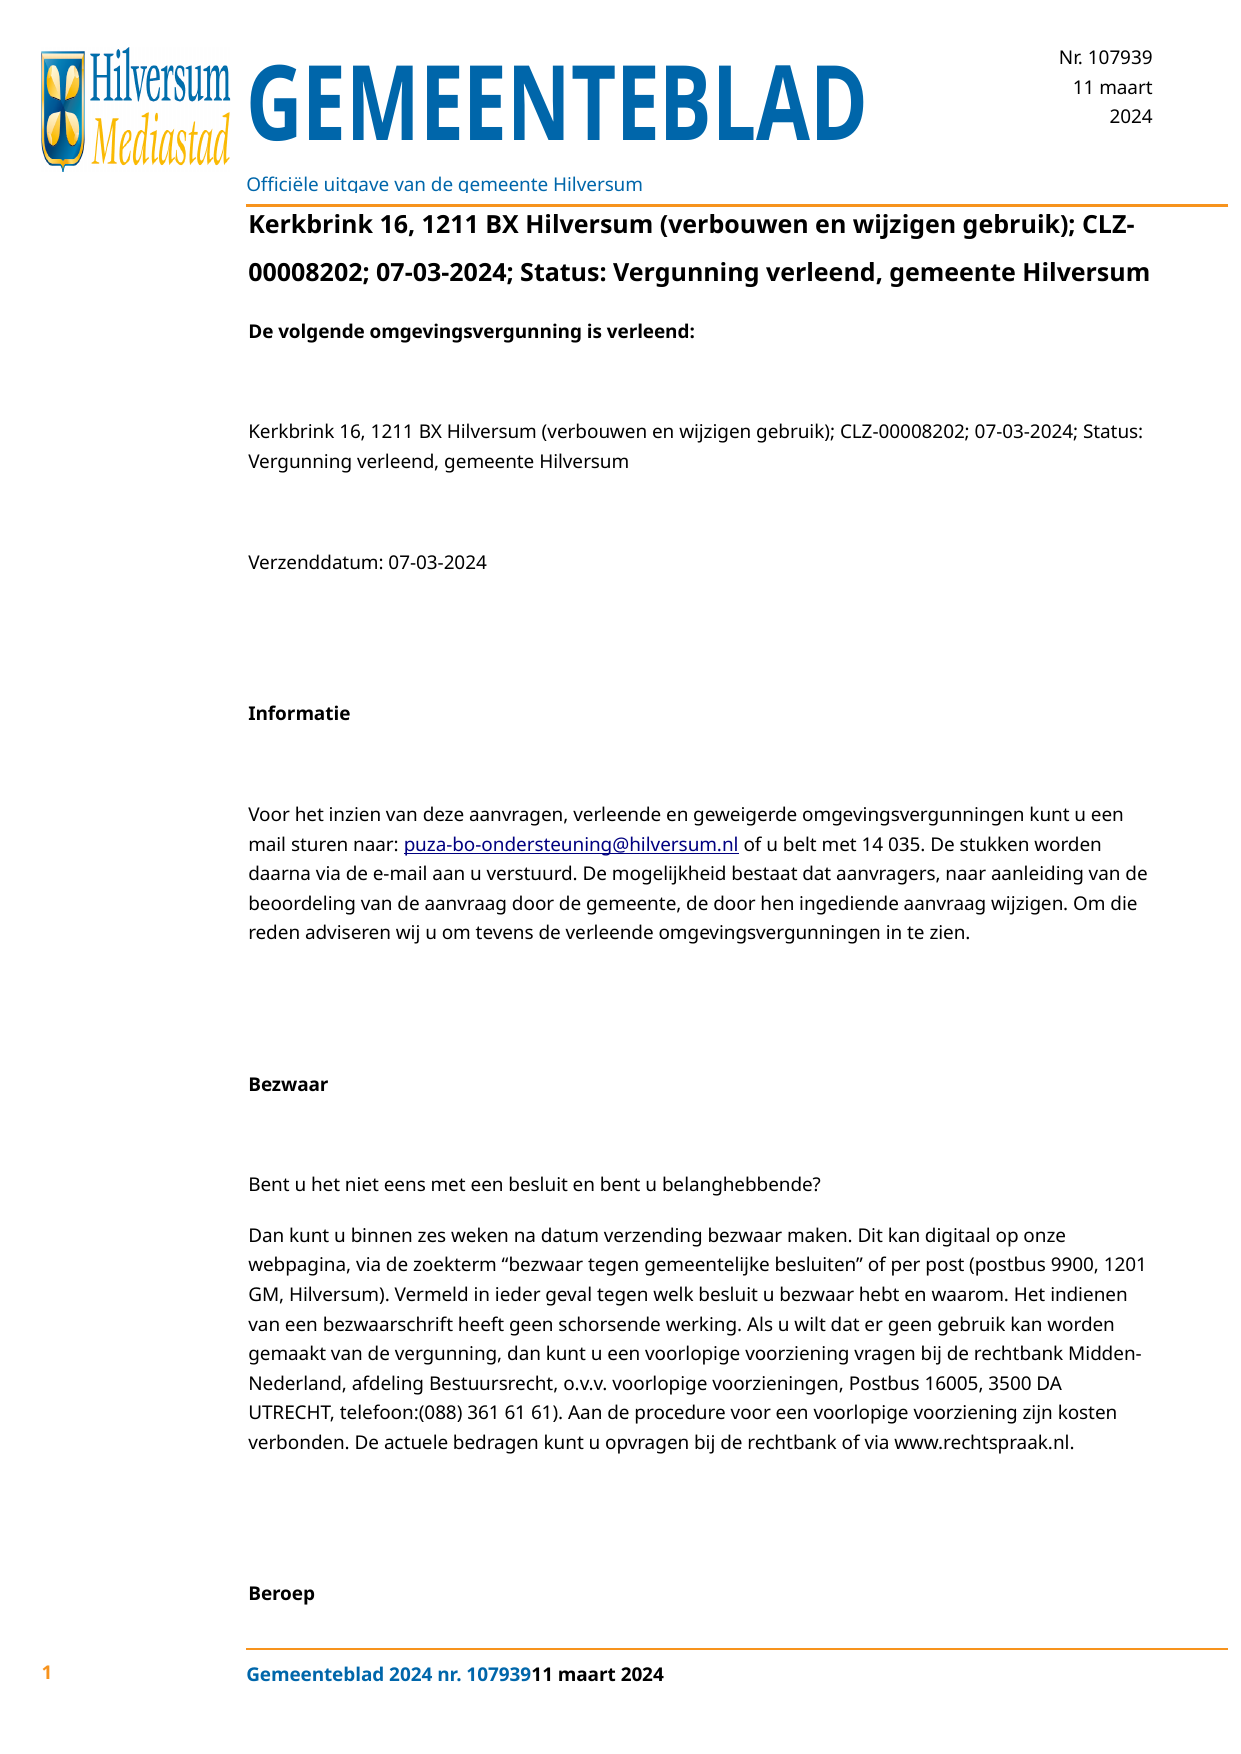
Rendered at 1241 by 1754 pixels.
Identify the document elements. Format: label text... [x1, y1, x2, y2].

text Verzenddatum: 07-03-2024 [248, 549, 1152, 575]
text Kerkbrink 16, 1211 BX Hilversum (verbouwen en wijzigen gebruik); CLZ-00008202; 07-03-2024; Status: Vergunning verleend, gemeente Hilversum [248, 207, 1152, 288]
text Bezwaar [248, 1071, 1152, 1097]
text Informatie [248, 700, 1152, 726]
text Beroep [248, 1580, 1152, 1606]
picture [41, 47, 231, 172]
text Bent u het niet eens met een besluit en bent u belanghebbende? [248, 1172, 1152, 1197]
text De volgende omgevingsvergunning is verleend: [248, 318, 1152, 344]
text Voor het inzien van deze aanvragen, verleende en geweigerde omgevingsvergunningen kunt u een mail sturen naar: puza-bo-ondersteuning@hilversum.nl of u belt met 14 035. De stukken worden daarna via de e-mail aan u verstuurd. De mogelijkheid bestaat dat aanvragers, naar aanleiding van de beoordeling van de aanvraag door de gemeente, de door hen ingediende aanvraag wijzigen. Om die reden adviseren wij u om tevens de verleende omgevingsvergunningen in te zien. [248, 801, 1152, 945]
text Dan kunt u binnen zes weken na datum verzending bezwaar maken. Dit kan digitaal op onze webpagina, via de zoekterm “bezwaar tegen gemeentelijke besluiten” of per post (postbus 9900, 1201 GM, Hilversum). Vermeld in ieder geval tegen welk besluit u bezwaar hebt en waarom. Het indienen van een bezwaarschrift heeft geen schorsende werking. Als u wilt dat er geen gebruik kan worden gemaakt van de vergunning, dan kunt u een voorlopige voorziening vragen bij de rechtbank Midden-Nederland, afdeling Bestuursrecht, o.v.v. voorlopige voorzieningen, Postbus 16005, 3500 DA UTRECHT, telefoon:(088) 361 61 61). Aan de procedure voor een voorlopige voorziening zijn kosten verbonden. De actuele bedragen kunt u opvragen bij de rechtbank of via www.rechtspraak.nl. [248, 1222, 1152, 1455]
text Kerkbrink 16, 1211 BX Hilversum (verbouwen en wijzigen gebruik); CLZ-00008202; 07-03-2024; Status: Vergunning verleend, gemeente Hilversum [248, 419, 1152, 474]
